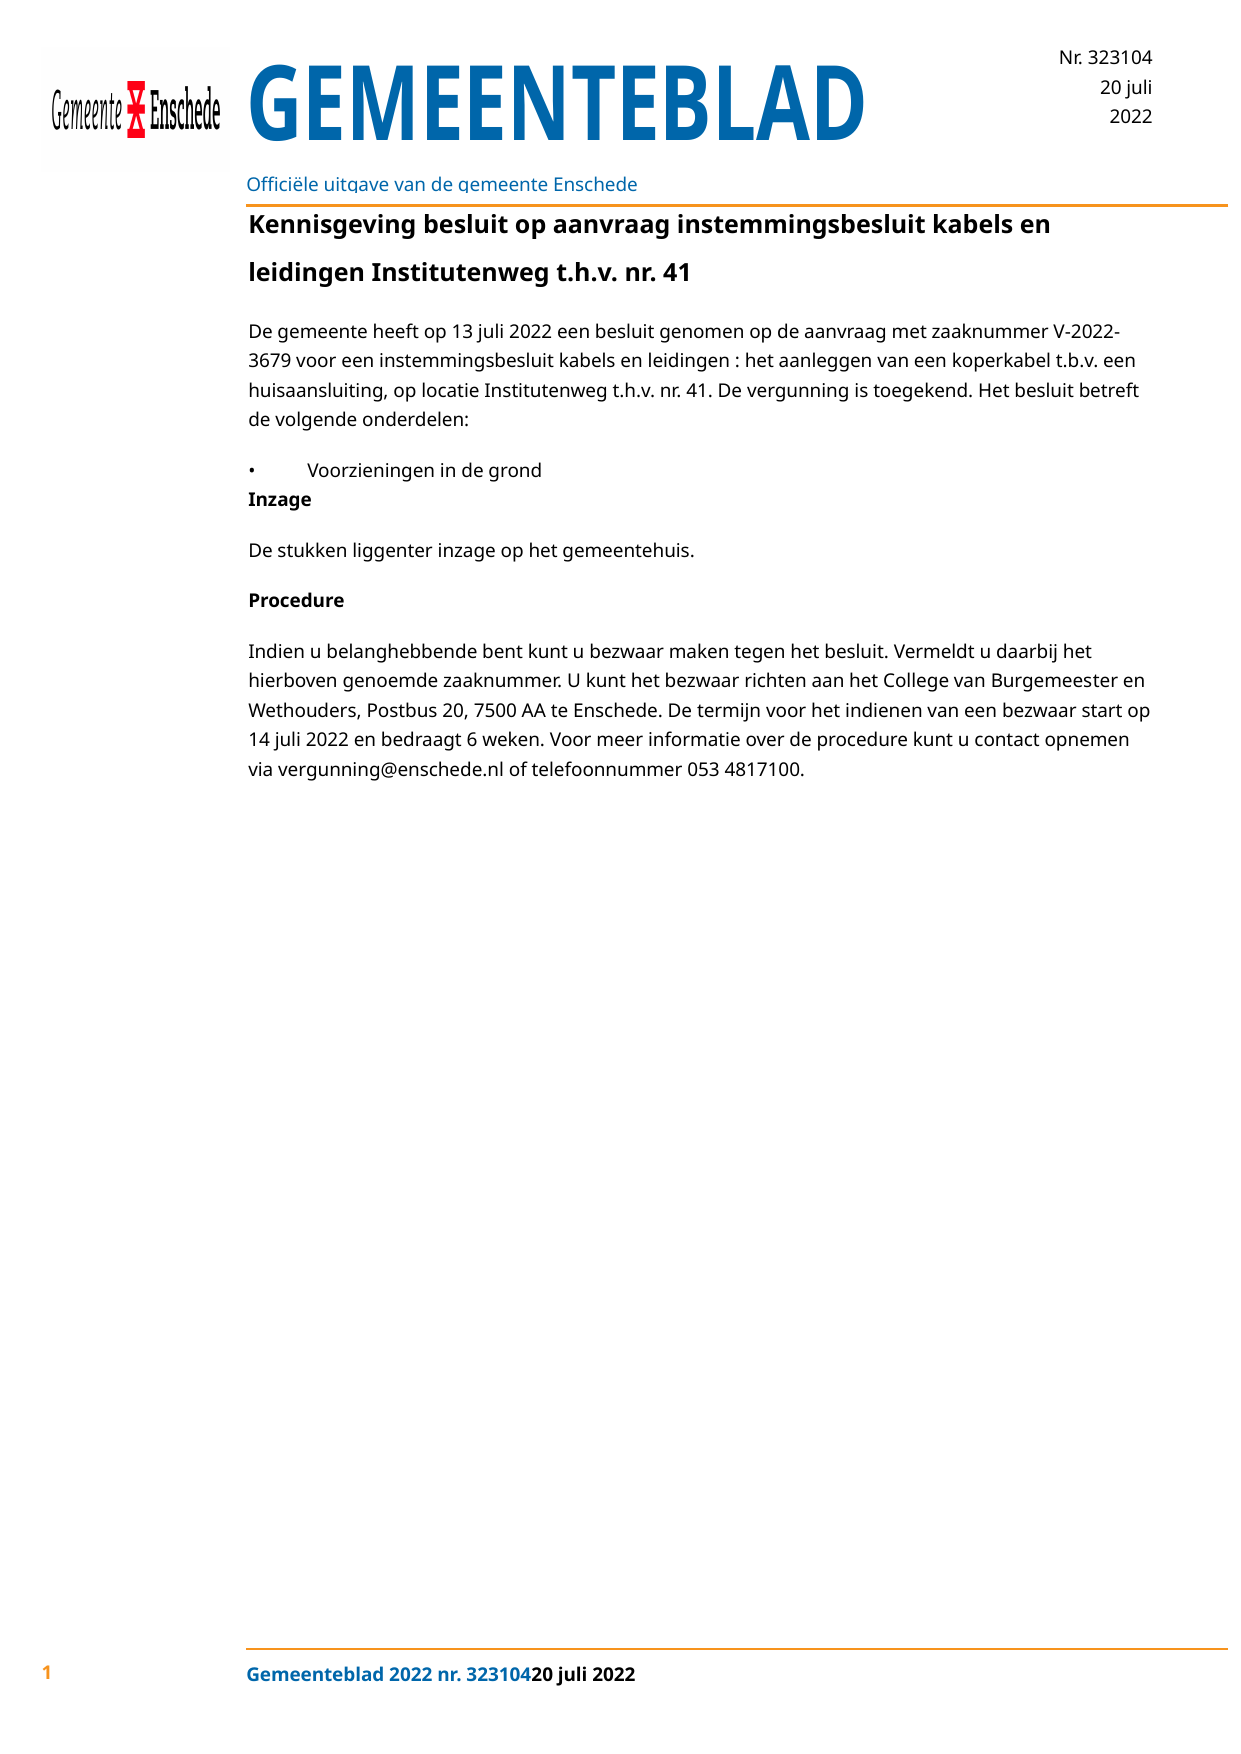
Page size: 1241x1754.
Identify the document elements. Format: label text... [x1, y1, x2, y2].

text Kennisgeving besluit op aanvraag instemmingsbesluit kabels en leidingen Institutenweg t.h.v. nr. 41 [248, 207, 1152, 288]
text Procedure [248, 587, 1152, 613]
text Indien u belanghebbende bent kunt u bezwaar maken tegen het besluit. Vermeldt u daarbij het hierboven genoemde zaaknummer. U kunt het bezwaar richten aan het College van Burgemees­ter en Wethouders, Postbus 20, 7500 AA te Enschede. De termijn voor het indienen van een bezwaar start op 14 juli 2022 en bedraagt 6 weken. Voor meer informatie over de procedure kunt u contact opnemen via vergunning@enschede.nl of telefoonnummer 053 4817100. [248, 638, 1152, 782]
picture [41, 47, 231, 172]
list Voorzieningen in de grond [248, 457, 1152, 483]
text De gemeente heeft op 13 juli 2022 een besluit genomen op de aanvraag met zaaknummer V-2022-3679 voor een instemmingsbesluit kabels en leidingen : het aanleggen van een koperkabel t.b.v. een huisaansluiting, op locatie Institutenweg t.h.v. nr. 41. De vergunning is toegekend. Het besluit betreft de volgende onderdelen: [248, 318, 1152, 432]
text De stukken liggenter inzage op het gemeentehuis. [248, 537, 1152, 563]
text Inzage [248, 487, 1152, 512]
